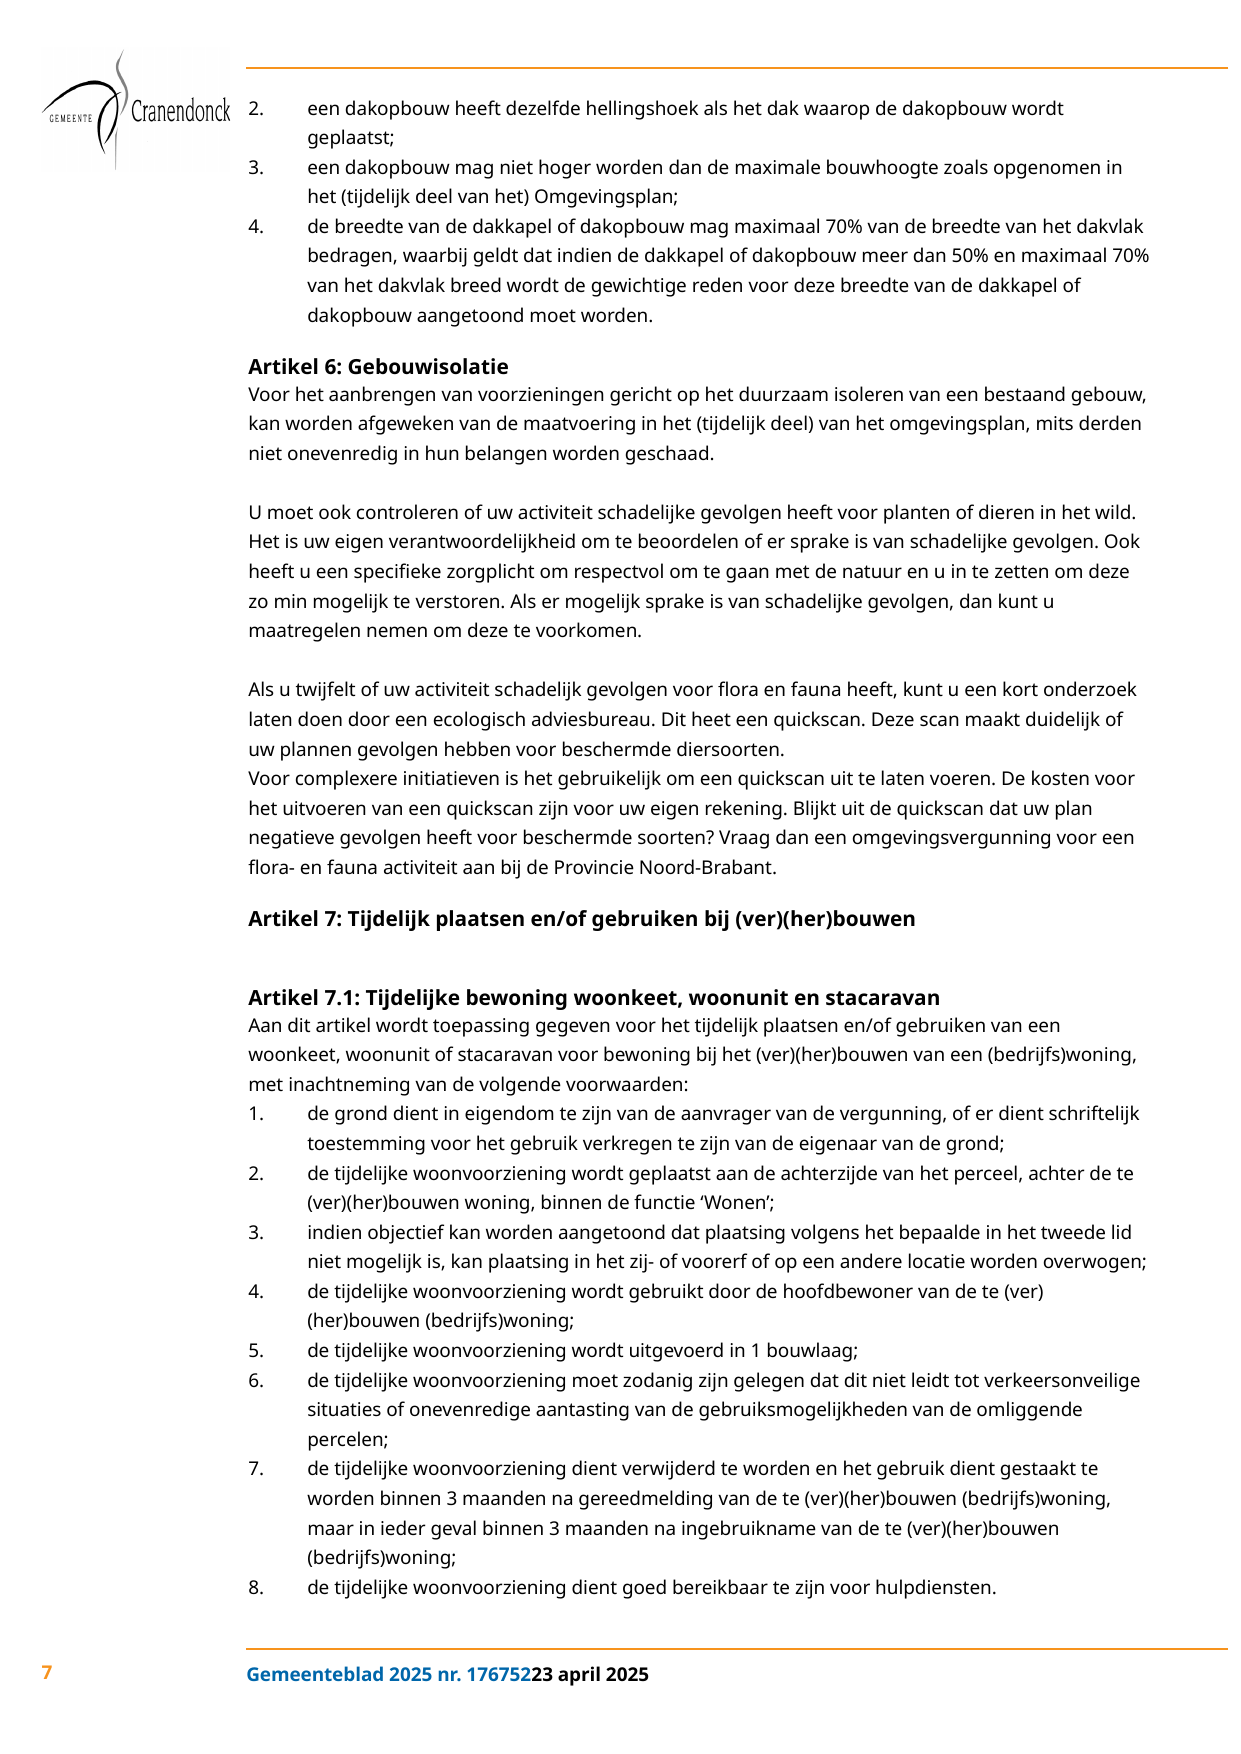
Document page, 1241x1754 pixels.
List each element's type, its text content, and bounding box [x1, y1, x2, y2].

text Voor het aanbrengen van voorzieningen gericht op het duurzaam isoleren van een bestaand gebouw, kan worden afgeweken van de maatvoering in het (tijdelijk deel) van het omgevingsplan, mits derden niet onevenredig in hun belangen worden geschaad. [248, 381, 1152, 466]
list de tijdelijke woonvoorziening wordt gebruikt door de hoofdbewoner van de te (ver)(her)bouwen (bedrijfs)woning; [248, 1278, 1152, 1333]
text U moet ook controleren of uw activiteit schadelijke gevolgen heeft voor planten of dieren in het wild. Het is uw eigen verantwoordelijkheid om te beoordelen of er sprake is van schadelijke gevolgen. Ook heeft u een specifieke zorgplicht om respectvol om te gaan met de natuur en u in te zetten om deze zo min mogelijk te verstoren. Als er mogelijk sprake is van schadelijke gevolgen, dan kunt u maatregelen nemen om deze te voorkomen. [248, 499, 1152, 643]
text Aan dit artikel wordt toepassing gegeven voor het tijdelijk plaatsen en/of gebruiken van een woonkeet, woonunit of stacaravan voor bewoning bij het (ver)(her)bouwen van een (bedrijfs)woning, met inachtneming van de volgende voorwaarden: [248, 1012, 1152, 1097]
list de grond dient in eigendom te zijn van de aanvrager van de vergunning, of er dient schriftelijk toestemming voor het gebruik verkregen te zijn van de eigenaar van de grond; [248, 1101, 1152, 1156]
text Als u twijfelt of uw activiteit schadelijk gevolgen voor flora en fauna heeft, kunt u een kort onderzoek laten doen door een ecologisch adviesbureau. Dit heet een quickscan. Deze scan maakt duidelijk of uw plannen gevolgen hebben voor beschermde diersoorten. [248, 677, 1152, 761]
text Artikel 7.1: Tijdelijke bewoning woonkeet, woonunit en stacaravan [248, 983, 1152, 1012]
text Voor complexere initiatieven is het gebruikelijk om een quickscan uit te laten voeren. De kosten voor het uitvoeren van een quickscan zijn voor uw eigen rekening. Blijkt uit de quickscan dat uw plan negatieve gevolgen heeft voor beschermde soorten? Vraag dan een omgevingsvergunning voor een flora- en fauna activiteit aan bij de Provincie Noord-Brabant. [248, 765, 1152, 880]
list een dakopbouw mag niet hoger worden dan de maximale bouwhoogte zoals opgenomen in het (tijdelijk deel van het) Omgevingsplan; [248, 154, 1152, 209]
list indien objectief kan worden aangetoond dat plaatsing volgens het bepaalde in het tweede lid niet mogelijk is, kan plaatsing in het zij- of voorerf of op een andere locatie worden overwogen; [248, 1219, 1152, 1274]
list de tijdelijke woonvoorziening wordt geplaatst aan de achterzijde van het perceel, achter de te (ver)(her)bouwen woning, binnen de functie ‘Wonen’; [248, 1160, 1152, 1215]
list een dakopbouw heeft dezelfde hellingshoek als het dak waarop de dakopbouw wordt geplaatst; [248, 95, 1152, 150]
text Artikel 7: Tijdelijk plaatsen en/of gebruiken bij (ver)(her)bouwen [248, 904, 1152, 933]
list de tijdelijke woonvoorziening dient goed bereikbaar te zijn voor hulpdiensten. [248, 1574, 1152, 1599]
list de breedte van de dakkapel of dakopbouw mag maximaal 70% van de breedte van het dakvlak bedragen, waarbij geldt dat indien de dakkapel of dakopbouw meer dan 50% en maximaal 70% van het dakvlak breed wordt de gewichtige reden voor deze breedte van de dakkapel of dakopbouw aangetoond moet worden. [248, 213, 1152, 328]
picture [41, 47, 231, 172]
list de tijdelijke woonvoorziening dient verwijderd te worden en het gebruik dient gestaakt te worden binnen 3 maanden na gereedmelding van de te (ver)(her)bouwen (bedrijfs)woning, maar in ieder geval binnen 3 maanden na ingebruikname van de te (ver)(her)bouwen (bedrijfs)woning; [248, 1456, 1152, 1570]
text Artikel 6: Gebouwisolatie [248, 352, 1152, 381]
list de tijdelijke woonvoorziening wordt uitgevoerd in 1 bouwlaag; [248, 1337, 1152, 1363]
list de tijdelijke woonvoorziening moet zodanig zijn gelegen dat dit niet leidt tot verkeersonveilige situaties of onevenredige aantasting van de gebruiksmogelijkheden van de omliggende percelen; [248, 1367, 1152, 1452]
